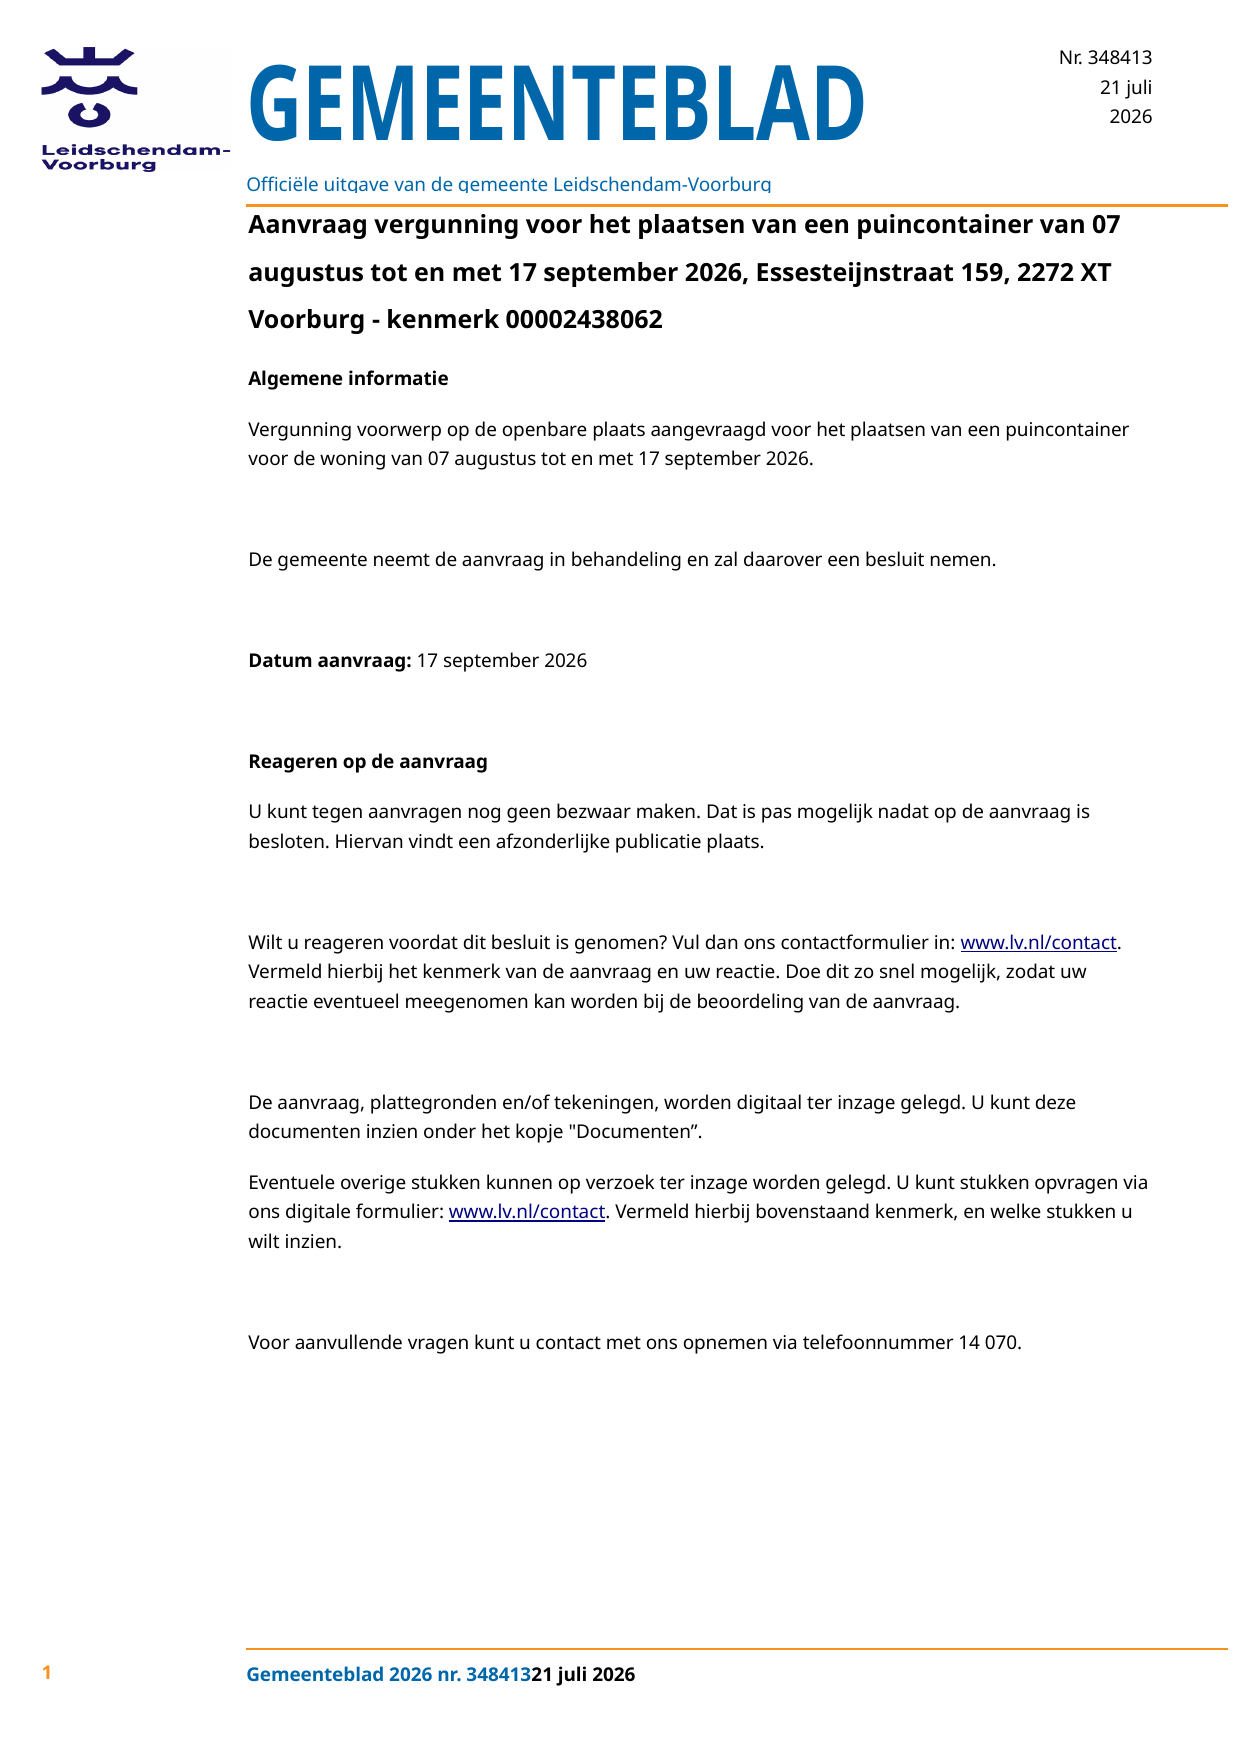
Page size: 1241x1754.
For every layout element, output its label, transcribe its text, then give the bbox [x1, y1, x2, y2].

text Algemene informatie [248, 366, 1152, 391]
picture [41, 47, 231, 172]
text Aanvraag vergunning voor het plaatsen van een puincontainer van 07 augustus tot en met 17 september 2026, Essesteijnstraat 159, 2272 XT Voorburg - kenmerk 00002438062 [248, 207, 1152, 336]
text U kunt tegen aanvragen nog geen bezwaar maken. Dat is pas mogelijk nadat op de aanvraag is besloten. Hiervan vindt een afzonderlijke publicatie plaats. [248, 798, 1152, 854]
text Eventuele overige stukken kunnen op verzoek ter inzage worden gelegd. U kunt stukken opvragen via ons digitale formulier: www.lv.nl/contact. Vermeld hierbij bovenstaand kenmerk, en welke stukken u wilt inzien. [248, 1169, 1152, 1254]
text De aanvraag, plattegronden en/of tekeningen, worden digitaal ter inzage gelegd. U kunt deze documenten inzien onder het kopje "Documenten”. [248, 1089, 1152, 1144]
text Wilt u reageren voordat dit besluit is genomen? Vul dan ons contactformulier in: www.lv.nl/contact. Vermeld hierbij het kenmerk van de aanvraag en uw reactie. Doe dit zo snel mogelijk, zodat uw reactie eventueel meegenomen kan worden bij de beoordeling van de aanvraag. [248, 929, 1152, 1014]
text Vergunning voorwerp op de openbare plaats aangevraagd voor het plaatsen van een puincontainer voor de woning van 07 augustus tot en met 17 september 2026. [248, 416, 1152, 471]
text Reageren op de aanvraag [248, 748, 1152, 774]
text De gemeente neemt de aanvraag in behandeling en zal daarover een besluit nemen. [248, 546, 1152, 572]
text Voor aanvullende vragen kunt u contact met ons opnemen via telefoonnummer 14 070. [248, 1329, 1152, 1354]
text Datum aanvraag: 17 september 2026 [248, 647, 1152, 673]
